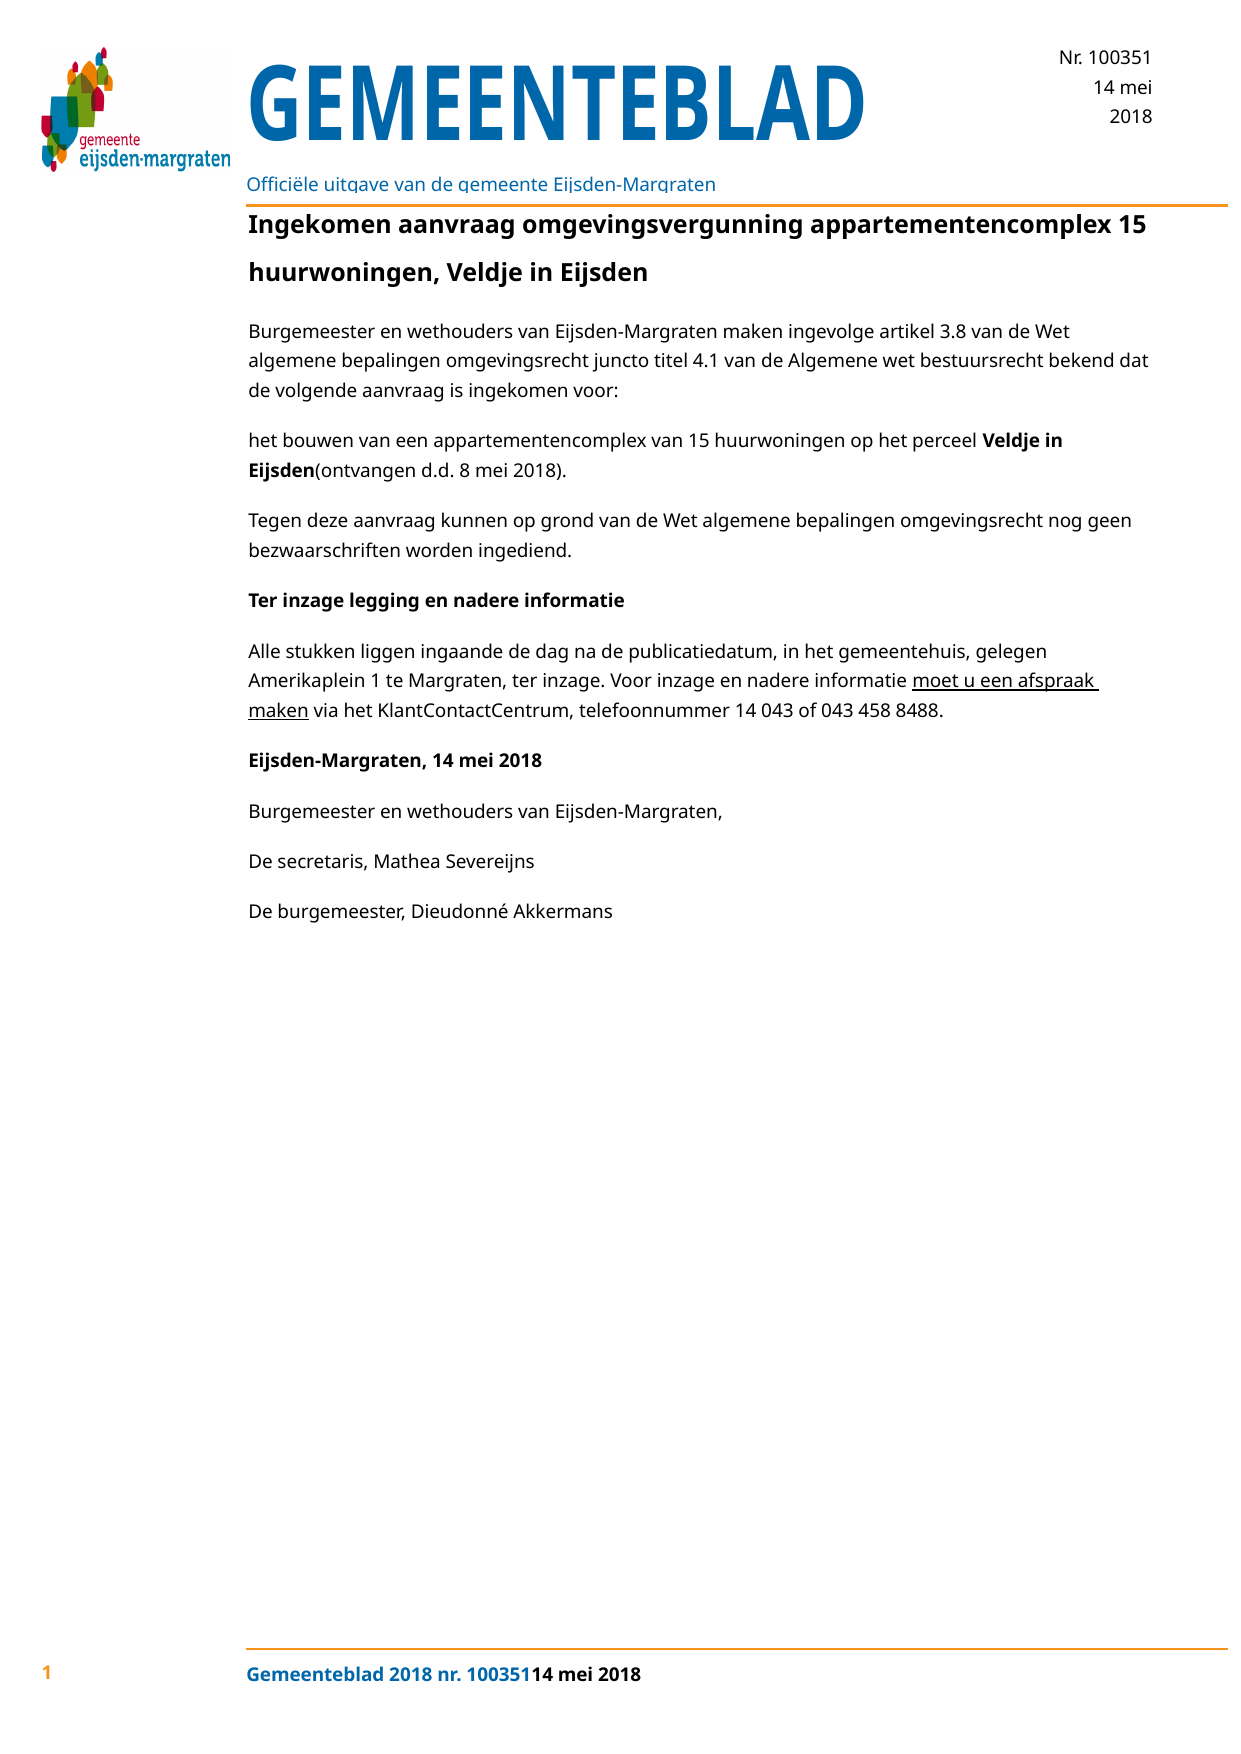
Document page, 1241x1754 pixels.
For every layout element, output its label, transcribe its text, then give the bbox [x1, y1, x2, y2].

text het bouwen van een appartementencomplex van 15 huurwoningen op het perceel Veldje in Eijsden(ontvangen d.d. 8 mei 2018). [248, 427, 1152, 483]
text Ter inzage legging en nadere informatie [248, 587, 1152, 613]
text Ingekomen aanvraag omgevingsvergunning appartementencomplex 15 huurwoningen, Veldje in Eijsden [248, 207, 1152, 288]
text Eijsden-Margraten, 14 mei 2018 [248, 747, 1152, 773]
text Tegen deze aanvraag kunnen op grond van de Wet algemene bepalingen omgevingsrecht nog geen bezwaarschriften worden ingediend. [248, 507, 1152, 563]
text De burgemeester, Dieudonné Akkermans [248, 899, 1152, 924]
picture [41, 47, 231, 172]
text De secretaris, Mathea Severeijns [248, 848, 1152, 874]
text Alle stukken liggen ingaande de dag na de publicatiedatum, in het gemeentehuis, gelegen Amerikaplein 1 te Margraten, ter inzage. Voor inzage en nadere informatie moet u een afspraak maken via het KlantContactCentrum, telefoonnummer 14 043 of 043 458 8488. [248, 638, 1152, 723]
text Burgemeester en wethouders van Eijsden-Margraten, [248, 798, 1152, 824]
text Burgemeester en wethouders van Eijsden-Margraten maken ingevolge artikel 3.8 van de Wet algemene bepalingen omgevingsrecht juncto titel 4.1 van de Algemene wet bestuursrecht bekend dat de volgende aanvraag is ingekomen voor: [248, 318, 1152, 403]
